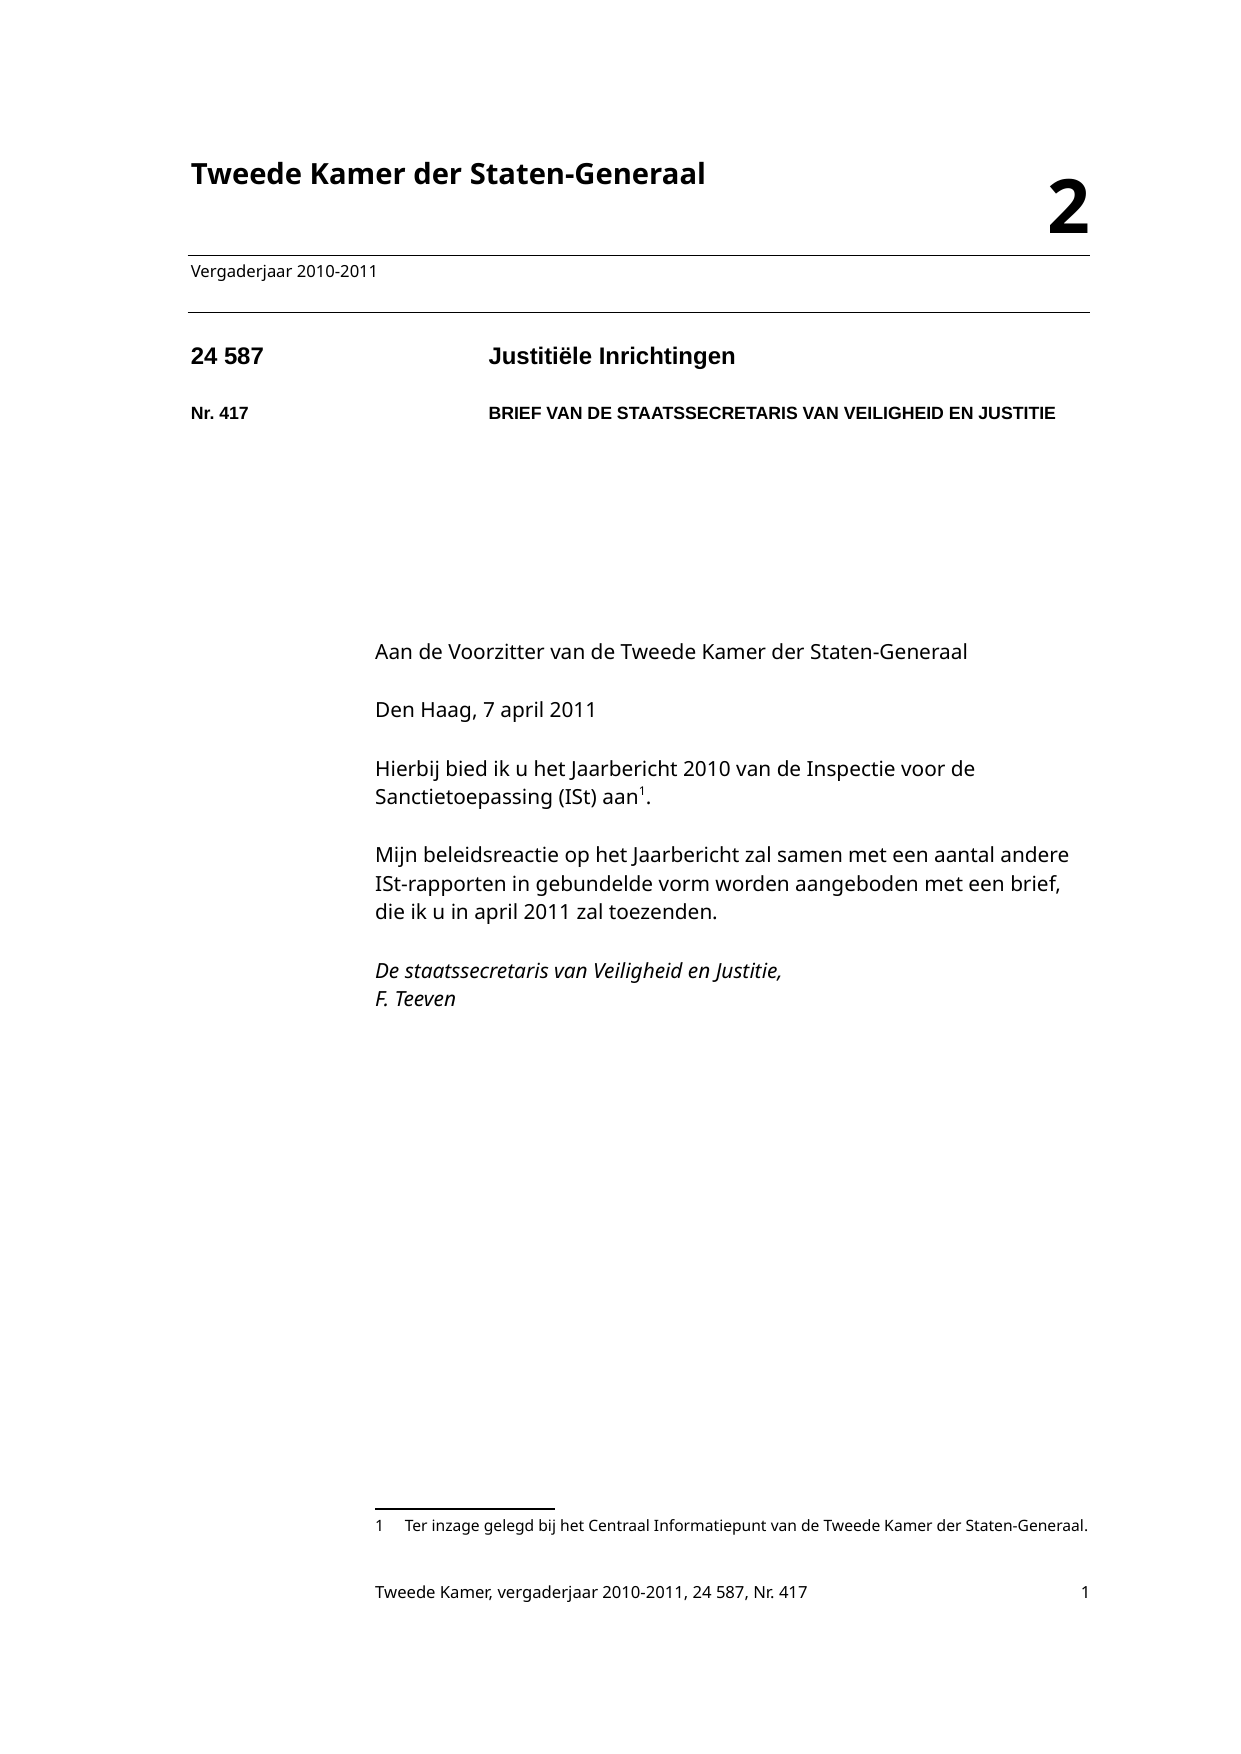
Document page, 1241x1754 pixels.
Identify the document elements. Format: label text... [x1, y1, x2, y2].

table_cell BRIEF VAN DE STAATSSECRETARIS VAN VEILIGHEID EN JUSTITIE [485, 399, 1090, 518]
text Ter inzage gelegd bij het Centraal Informatiepunt van de Tweede Kamer der Staten-Generaal. [375, 1479, 1090, 1536]
table_cell [485, 256, 1090, 312]
table_cell 24 587 [188, 339, 485, 399]
table_header Tweede Kamer der Staten-Generaal [188, 150, 909, 255]
text Aan de Voorzitter van de Tweede Kamer der Staten-Generaal [375, 637, 1090, 665]
text Den Haag, 7 april 2011 [375, 695, 1090, 724]
text Mijn beleidsreactie op het Jaarbericht zal samen met een aantal andere ISt-rapporten in gebundelde vorm worden aangeboden met een brief, die ik u in april 2011 zal toezenden. [375, 841, 1090, 926]
table_header 2 [910, 150, 1090, 255]
table_cell [485, 313, 1090, 339]
table_cell Nr. 417 [188, 399, 485, 518]
table_cell Justitiële Inrichtingen [485, 339, 1090, 399]
text Hierbij bied ik u het Jaarbericht 2010 van de Inspectie voor de Sanctietoepassing (ISt) aan. [375, 754, 1090, 811]
text De staatssecretaris van Veiligheid en Justitie, [375, 956, 1090, 984]
text F. Teeven [375, 984, 1090, 1013]
table_cell [188, 313, 485, 339]
table_cell Vergaderjaar 2010-2011 [188, 256, 485, 312]
